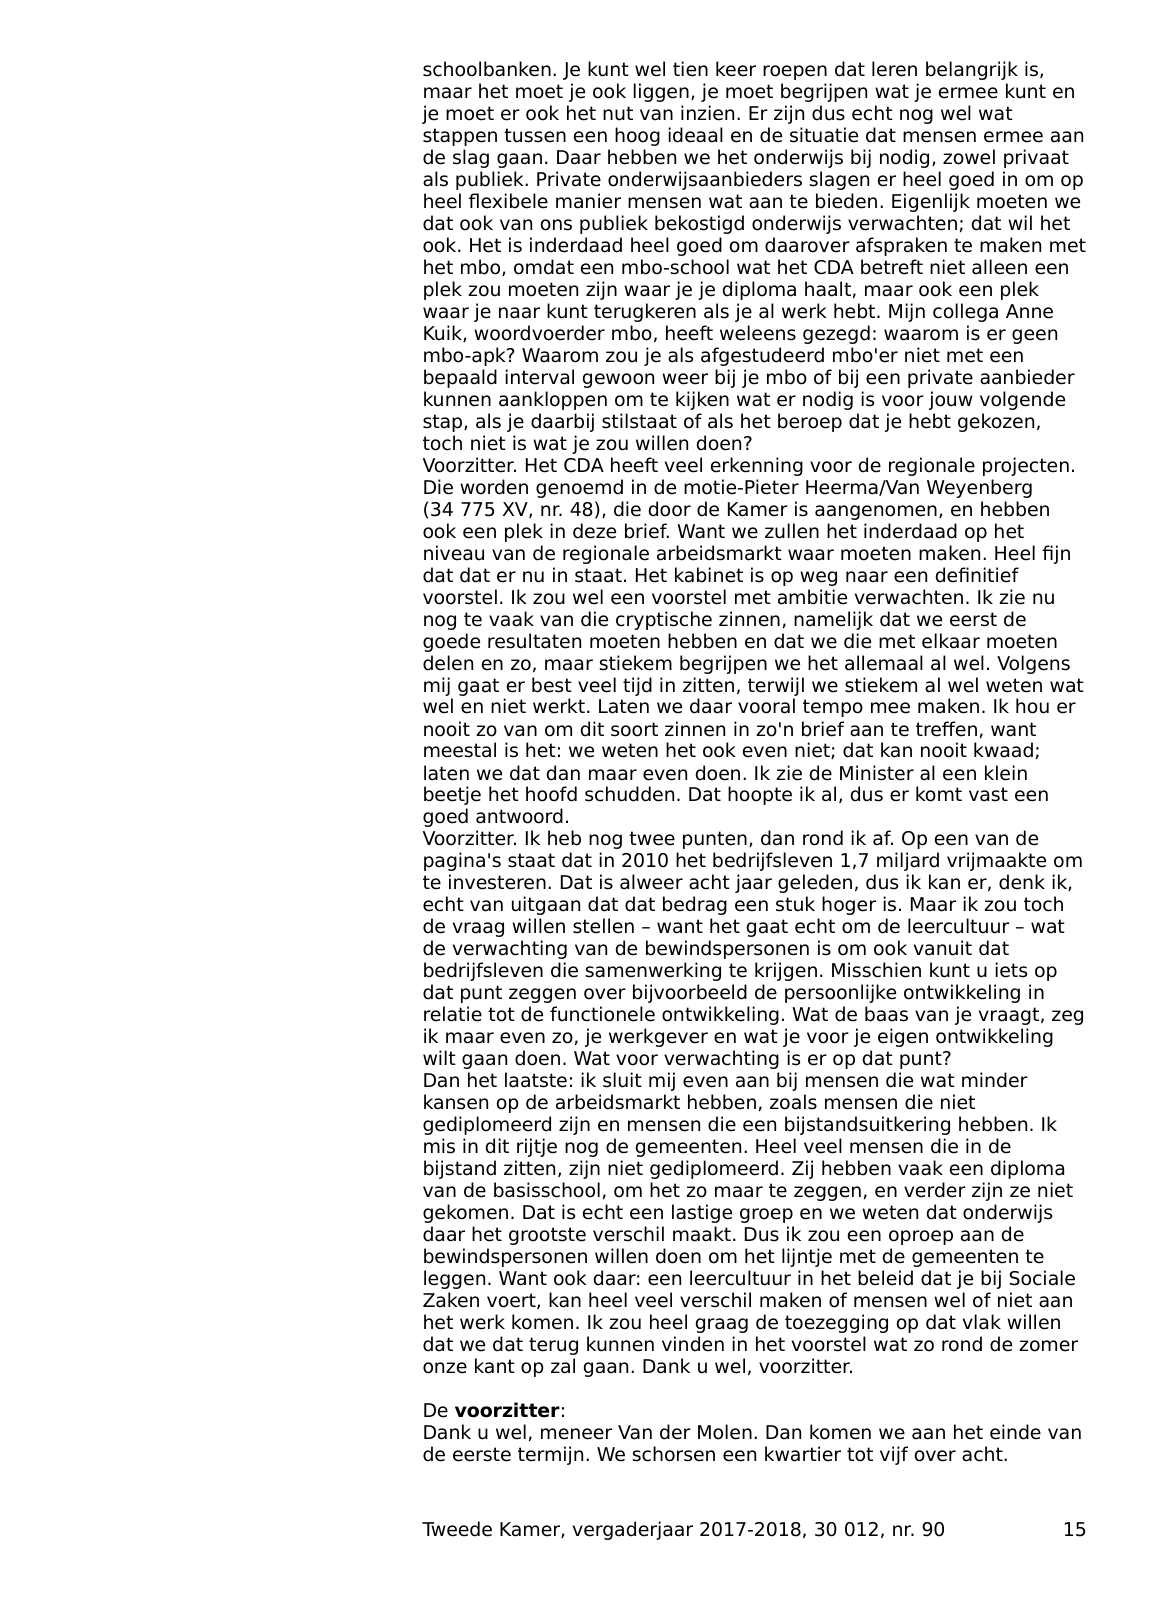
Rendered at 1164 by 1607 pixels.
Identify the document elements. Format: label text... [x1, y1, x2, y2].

text Dank u wel, meneer Van der Molen. Dan komen we aan het einde van de eerste termijn. We schorsen een kwartier tot vijf over acht. [422, 1422, 1087, 1466]
text Dan het laatste: ik sluit mij even aan bij mensen die wat minder kansen op de arbeidsmarkt hebben, zoals mensen die niet gediplomeerd zijn en mensen die een bijstandsuitkering hebben. Ik mis in dit rijtje nog de gemeenten. Heel veel mensen die in de bijstand zitten, zijn niet gediplomeerd. Zij hebben vaak een diploma van de basisschool, om het zo maar te zeggen, en verder zijn ze niet gekomen. Dat is echt een lastige groep en we weten dat onderwijs daar het grootste verschil maakt. Dus ik zou een oproep aan de bewindspersonen willen doen om het lijntje met de gemeenten te leggen. Want ook daar: een leercultuur in het beleid dat je bij Sociale Zaken voert, kan heel veel verschil maken of mensen wel of niet aan het werk komen. Ik zou heel graag de toezegging op dat vlak willen dat we dat terug kunnen vinden in het voorstel wat zo rond de zomer onze kant op zal gaan. Dank u wel, voorzitter. [422, 1070, 1087, 1378]
text De voorzitter: [422, 1400, 1087, 1422]
text Voorzitter. Het CDA heeft veel erkenning voor de regionale projecten. Die worden genoemd in de motie-Pieter Heerma/Van Weyenberg (34 775 XV, nr. 48), die door de Kamer is aangenomen, en hebben ook een plek in deze brief. Want we zullen het inderdaad op het niveau van de regionale arbeidsmarkt waar moeten maken. Heel fijn dat dat er nu in staat. Het kabinet is op weg naar een definitief voorstel. Ik zou wel een voorstel met ambitie verwachten. Ik zie nu nog te vaak van die cryptische zinnen, namelijk dat we eerst de goede resultaten moeten hebben en dat we die met elkaar moeten delen en zo, maar stiekem begrijpen we het allemaal al wel. Volgens mij gaat er best veel tijd in zitten, terwijl we stiekem al wel weten wat wel en niet werkt. Laten we daar vooral tempo mee maken. Ik hou er nooit zo van om dit soort zinnen in zo'n brief aan te treffen, want meestal is het: we weten het ook even niet; dat kan nooit kwaad; laten we dat dan maar even doen. Ik zie de Minister al een klein beetje het hoofd schudden. Dat hoopte ik al, dus er komt vast een goed antwoord. [422, 455, 1087, 828]
text schoolbanken. Je kunt wel tien keer roepen dat leren belangrijk is, maar het moet je ook liggen, je moet begrijpen wat je ermee kunt en je moet er ook het nut van inzien. Er zijn dus echt nog wel wat stappen tussen een hoog ideaal en de situatie dat mensen ermee aan de slag gaan. Daar hebben we het onderwijs bij nodig, zowel privaat als publiek. Private onderwijsaanbieders slagen er heel goed in om op heel flexibele manier mensen wat aan te bieden. Eigenlijk moeten we dat ook van ons publiek bekostigd onderwijs verwachten; dat wil het ook. Het is inderdaad heel goed om daarover afspraken te maken met het mbo, omdat een mbo-school wat het CDA betreft niet alleen een plek zou moeten zijn waar je je diploma haalt, maar ook een plek waar je naar kunt terugkeren als je al werk hebt. Mijn collega Anne Kuik, woordvoerder mbo, heeft weleens gezegd: waarom is er geen mbo-apk? Waarom zou je als afgestudeerd mbo'er niet met een bepaald interval gewoon weer bij je mbo of bij een private aanbieder kunnen aankloppen om te kijken wat er nodig is voor jouw volgende stap, als je daarbij stilstaat of als het beroep dat je hebt gekozen, toch niet is wat je zou willen doen? [422, 59, 1087, 455]
text Voorzitter. Ik heb nog twee punten, dan rond ik af. Op een van de pagina's staat dat in 2010 het bedrijfsleven 1,7 miljard vrijmaakte om te investeren. Dat is alweer acht jaar geleden, dus ik kan er, denk ik, echt van uitgaan dat dat bedrag een stuk hoger is. Maar ik zou toch de vraag willen stellen – want het gaat echt om de leercultuur – wat de verwachting van de bewindspersonen is om ook vanuit dat bedrijfsleven die samenwerking te krijgen. Misschien kunt u iets op dat punt zeggen over bijvoorbeeld de persoonlijke ontwikkeling in relatie tot de functionele ontwikkeling. Wat de baas van je vraagt, zeg ik maar even zo, je werkgever en wat je voor je eigen ontwikkeling wilt gaan doen. Wat voor verwachting is er op dat punt? [422, 828, 1087, 1070]
